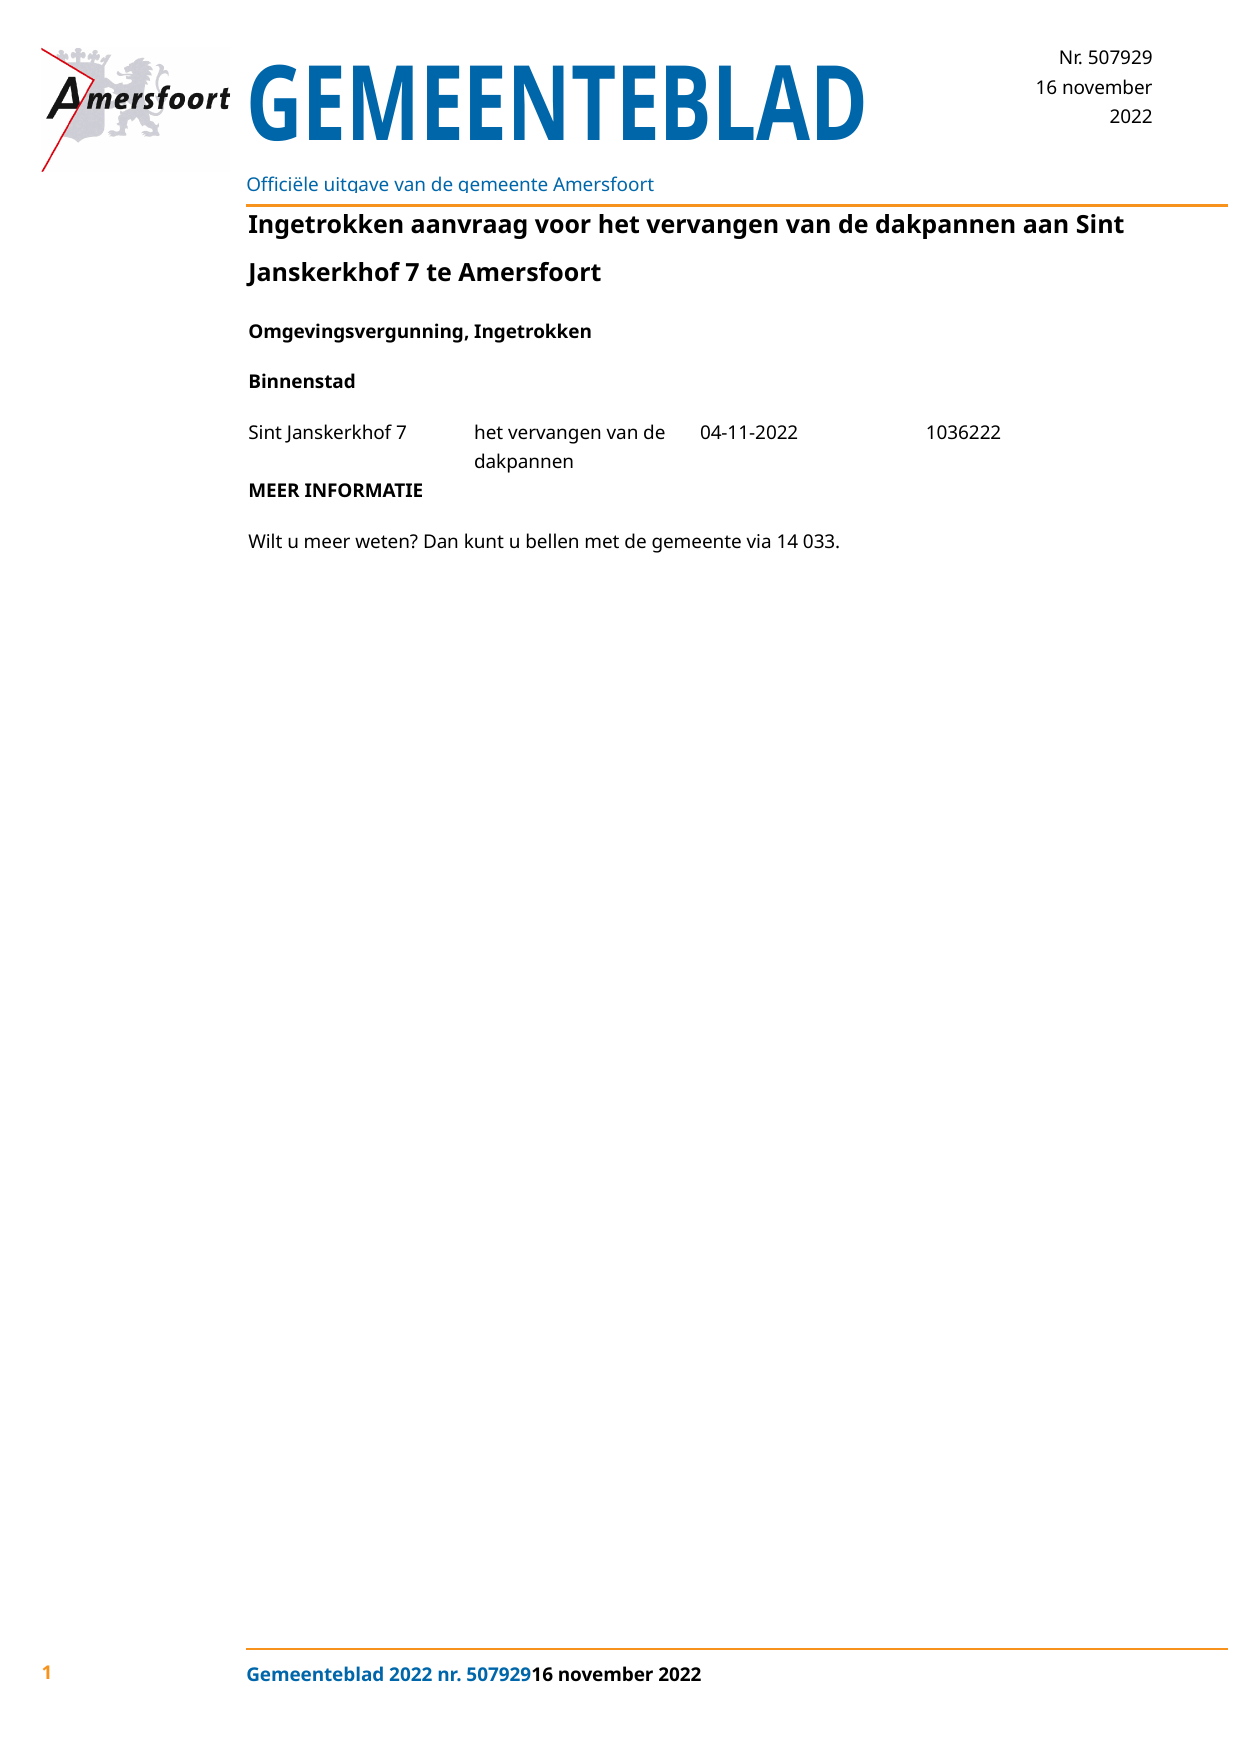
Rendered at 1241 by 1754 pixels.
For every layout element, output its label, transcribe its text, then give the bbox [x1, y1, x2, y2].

table_header 1036222 [926, 419, 1152, 474]
table_header Sint Janskerkhof 7 [248, 419, 474, 474]
text Ingetrokken aanvraag voor het vervangen van de dakpannen aan Sint Janskerkhof 7 te Amersfoort [248, 207, 1152, 288]
text Wilt u meer weten? Dan kunt u bellen met de gemeente via 14 033. [248, 528, 1152, 553]
text Binnenstad [248, 368, 1152, 394]
text Omgevingsvergunning, Ingetrokken [248, 318, 1152, 344]
text MEER INFORMATIE [248, 477, 1152, 503]
picture [41, 47, 231, 172]
table_header 04-11-2022 [700, 419, 926, 474]
table_header het vervangen van de dakpannen [474, 419, 700, 474]
